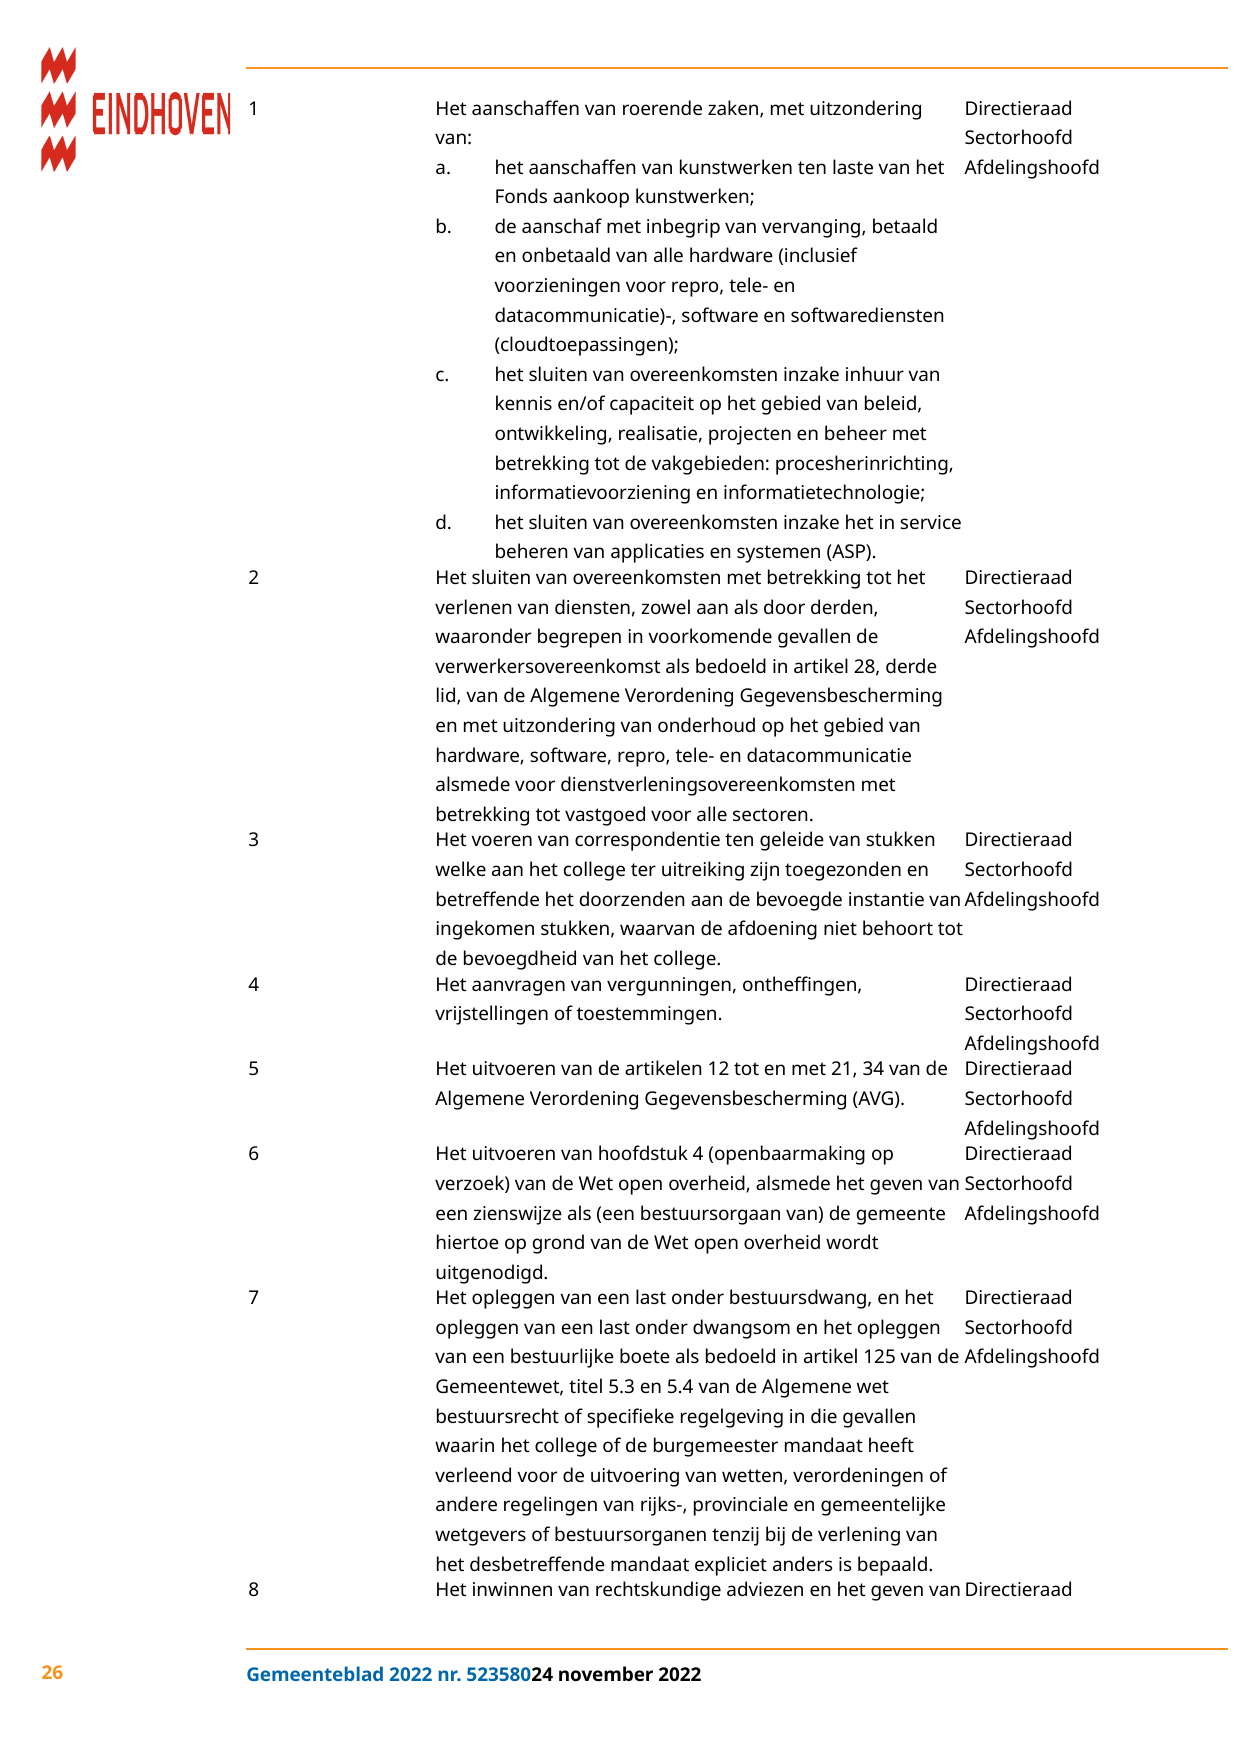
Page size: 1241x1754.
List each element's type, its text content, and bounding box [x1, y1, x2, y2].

table_cell Directieraad Sectorhoofd Afdelingshoofd [964, 564, 1152, 827]
table_cell Directieraad Sectorhoofd Afdelingshoofd [964, 1056, 1152, 1141]
table_cell Het voeren van correspondentie ten geleide van stukken welke aan het college ter uitreiking zijn toegezonden en betreffende het doorzenden aan de bevoegde instantie van ingekomen stukken, waarvan de afdoening niet behoort tot de bevoegdheid van het college. [435, 827, 964, 971]
table_cell 8 [248, 1577, 435, 1602]
table_cell Het aanschaffen van roerende zaken, met uitzondering van: het aanschaffen van kunstwerken ten laste van het Fonds aankoop kunstwerken; de aanschaf met inbegrip van vervanging, betaald en onbetaald van alle hardware (inclusief voorzieningen voor repro, tele- en datacommunicatie)-, software en softwarediensten (cloudtoepassingen); het sluiten van overeenkomsten inzake inhuur van kennis en/of capaciteit op het gebied van beleid, ontwikkeling, realisatie, projecten en beheer met betrekking tot de vakgebieden: procesherinrichting, informatievoorziening en informatietechnologie; het sluiten van overeenkomsten inzake het in service beheren van applicaties en systemen (ASP). [435, 95, 964, 564]
table_cell Het inwinnen van rechtskundige adviezen en het geven van [435, 1577, 964, 1602]
table_cell 4 [248, 971, 435, 1056]
table_cell 7 [248, 1285, 435, 1577]
table_cell Het opleggen van een last onder bestuursdwang, en het opleggen van een last onder dwangsom en het opleggen van een bestuurlijke boete als bedoeld in artikel 125 van de Gemeentewet, titel 5.3 en 5.4 van de Algemene wet bestuursrecht of specifieke regelgeving in die gevallen waarin het college of de burgemeester mandaat heeft verleend voor de uitvoering van wetten, verordeningen of andere regelingen van rijks-, provinciale en gemeentelijke wetgevers of bestuursorganen tenzij bij de verlening van het desbetreffende mandaat expliciet anders is bepaald. [435, 1285, 964, 1577]
table_cell 6 [248, 1141, 435, 1284]
table_cell Directieraad Sectorhoofd Afdelingshoofd [964, 971, 1152, 1056]
table_cell 2 [248, 564, 435, 827]
table_cell Het uitvoeren van de artikelen 12 tot en met 21, 34 van de Algemene Verordening Gegevensbescherming (AVG). [435, 1056, 964, 1141]
table_cell 3 [248, 827, 435, 971]
table_cell 1 [248, 95, 435, 564]
table_cell Directieraad Sectorhoofd Afdelingshoofd [964, 1285, 1152, 1577]
table_cell Directieraad [964, 1577, 1152, 1602]
table_cell Het aanvragen van vergunningen, ontheffingen, vrijstellingen of toestemmingen. [435, 971, 964, 1056]
table_cell Het uitvoeren van hoofdstuk 4 (openbaarmaking op verzoek) van de Wet open overheid, alsmede het geven van een zienswijze als (een bestuursorgaan van) de gemeente hiertoe op grond van de Wet open overheid wordt uitgenodigd. [435, 1141, 964, 1284]
table_cell Directieraad Sectorhoofd Afdelingshoofd [964, 1141, 1152, 1284]
table_cell Directieraad Sectorhoofd Afdelingshoofd [964, 827, 1152, 971]
table_cell Het sluiten van overeenkomsten met betrekking tot het verlenen van diensten, zowel aan als door derden, waaronder begrepen in voorkomende gevallen de verwerkersovereenkomst als bedoeld in artikel 28, derde lid, van de Algemene Verordening Gegevensbescherming en met uitzondering van onderhoud op het gebied van hardware, software, repro, tele- en datacommunicatie alsmede voor dienstverleningsovereenkomsten met betrekking tot vastgoed voor alle sectoren. [435, 564, 964, 827]
table_cell Directieraad Sectorhoofd Afdelingshoofd [964, 95, 1152, 564]
table_cell 5 [248, 1056, 435, 1141]
picture [41, 47, 231, 172]
